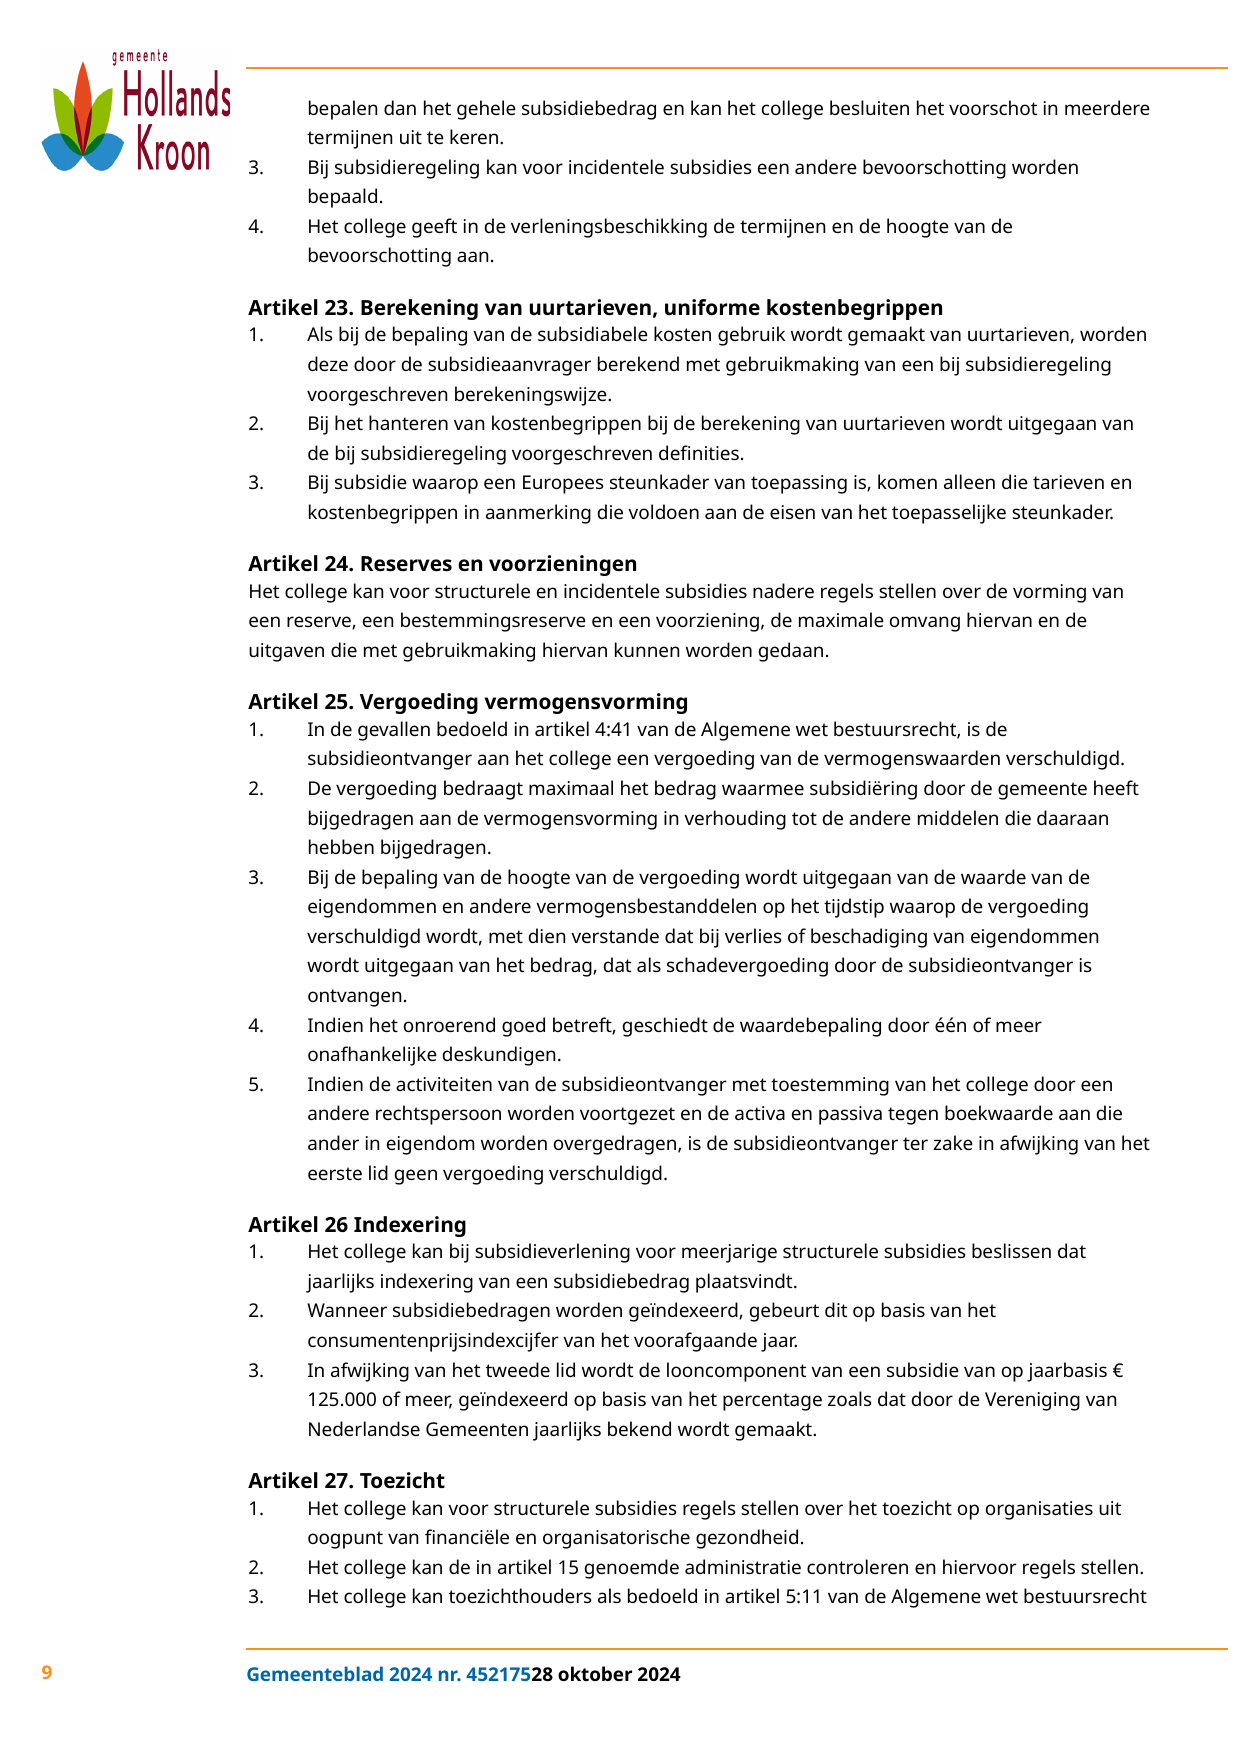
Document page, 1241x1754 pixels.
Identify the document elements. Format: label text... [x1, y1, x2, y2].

picture [41, 47, 231, 172]
list Het college kan bij subsidieverlening voor meerjarige structurele subsidies beslissen dat jaarlijks indexering van een subsidiebedrag plaatsvindt. [248, 1238, 1152, 1294]
list Het college geeft in de verleningsbeschikking de termijnen en de hoogte van de bevoorschotting aan. [248, 213, 1152, 268]
text Artikel 24. Reserves en voorzieningen [248, 549, 1152, 578]
list Bij subsidie waarop een Europees steunkader van toepassing is, komen alleen die tarieven en kostenbegrippen in aanmerking die voldoen aan de eisen van het toepasselijke steunkader. [248, 469, 1152, 525]
list bepalen dan het gehele subsidiebedrag en kan het college besluiten het voorschot in meerdere termijnen uit te keren. [248, 95, 1152, 150]
list Het college kan toezichthouders als bedoeld in artikel 5:11 van de Algemene wet bestuursrecht [248, 1584, 1152, 1609]
text Artikel 26 Indexering [248, 1210, 1152, 1238]
list De vergoeding bedraagt maximaal het bedrag waarmee subsidiëring door de gemeente heeft bijgedragen aan de vermogensvorming in verhouding tot de andere middelen die daaraan hebben bijgedragen. [248, 775, 1152, 860]
list Indien het onroerend goed betreft, geschiedt de waardebepaling door één of meer onafhankelijke deskundigen. [248, 1012, 1152, 1067]
list Bij het hanteren van kostenbegrippen bij de berekening van uurtarieven wordt uitgegaan van de bij subsidieregeling voorgeschreven definities. [248, 410, 1152, 466]
list Het college kan voor structurele subsidies regels stellen over het toezicht op organisaties uit oogpunt van financiële en organisatorische gezondheid. [248, 1495, 1152, 1550]
list In afwijking van het tweede lid wordt de looncomponent van een subsidie van op jaarbasis € 125.000 of meer, geïndexeerd op basis van het percentage zoals dat door de Vereniging van Nederlandse Gemeenten jaarlijks bekend wordt gemaakt. [248, 1357, 1152, 1442]
text Artikel 25. Vergoeding vermogensvorming [248, 687, 1152, 716]
text Artikel 27. Toezicht [248, 1466, 1152, 1495]
list Wanneer subsidiebedragen worden geïndexeerd, gebeurt dit op basis van het consumentenprijsindexcijfer van het voorafgaande jaar. [248, 1298, 1152, 1353]
text Artikel 23. Berekening van uurtarieven, uniforme kostenbegrippen [248, 293, 1152, 322]
list In de gevallen bedoeld in artikel 4:41 van de Algemene wet bestuursrecht, is de subsidieontvanger aan het college een vergoeding van de vermogenswaarden verschuldigd. [248, 716, 1152, 771]
list Indien de activiteiten van de subsidieontvanger met toestemming van het college door een andere rechtspersoon worden voortgezet en de activa en passiva tegen boekwaarde aan die ander in eigendom worden overgedragen, is de subsidieontvanger ter zake in afwijking van het eerste lid geen vergoeding verschuldigd. [248, 1071, 1152, 1185]
list Bij de bepaling van de hoogte van de vergoeding wordt uitgegaan van de waarde van de eigendommen en andere vermogensbestanddelen op het tijdstip waarop de vergoeding verschuldigd wordt, met dien verstande dat bij verlies of beschadiging van eigendommen wordt uitgegaan van het bedrag, dat als schadevergoeding door de subsidieontvanger is ontvangen. [248, 864, 1152, 1008]
list Als bij de bepaling van de subsidiabele kosten gebruik wordt gemaakt van uurtarieven, worden deze door de subsidieaanvrager berekend met gebruikmaking van een bij subsidieregeling voorgeschreven berekeningswijze. [248, 322, 1152, 406]
list Bij subsidieregeling kan voor incidentele subsidies een andere bevoorschotting worden bepaald. [248, 154, 1152, 209]
list Het college kan de in artikel 15 genoemde administratie controleren en hiervoor regels stellen. [248, 1554, 1152, 1580]
text Het college kan voor structurele en incidentele subsidies nadere regels stellen over de vorming van een reserve, een bestemmingsreserve en een voorziening, de maximale omvang hiervan en de uitgaven die met gebruikmaking hiervan kunnen worden gedaan. [248, 578, 1152, 663]
